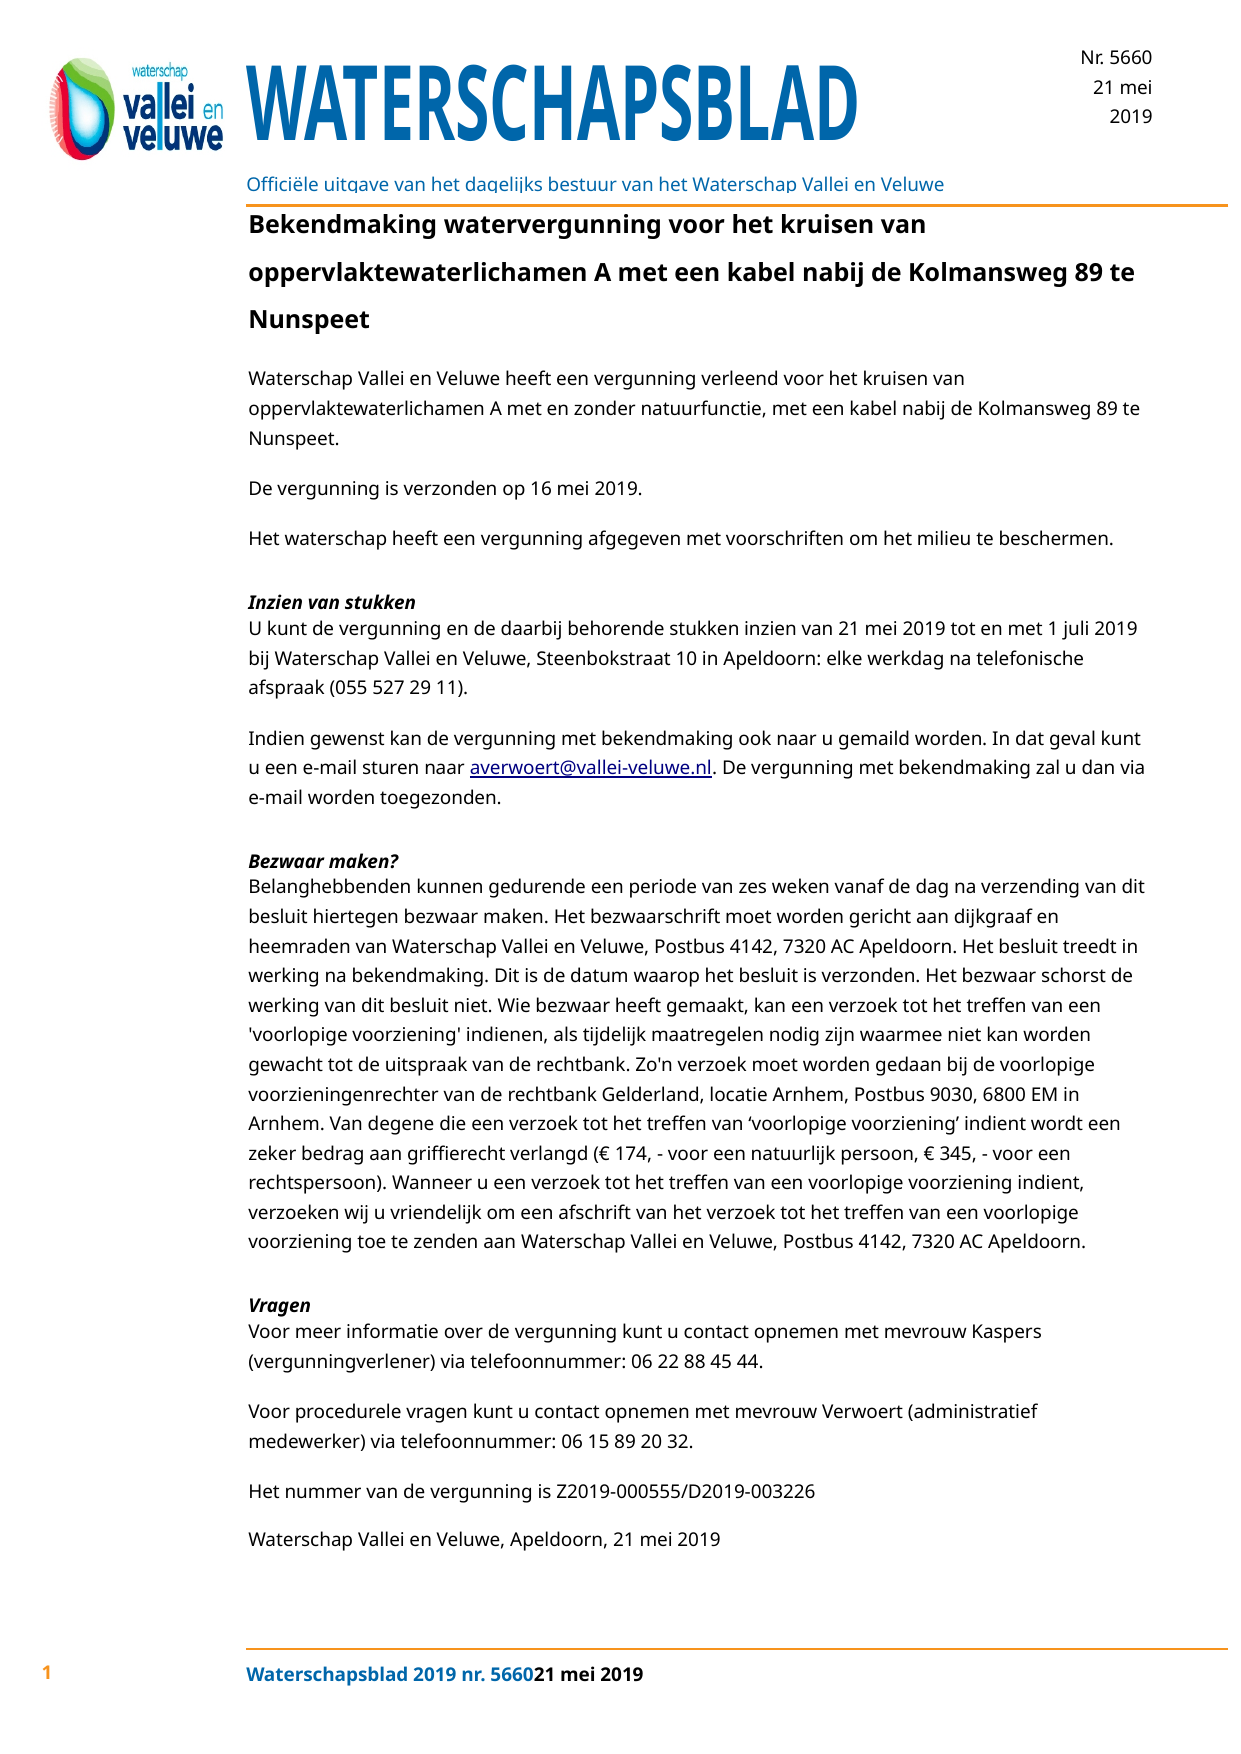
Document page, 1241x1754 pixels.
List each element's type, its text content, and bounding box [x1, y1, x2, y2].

text Voor meer informatie over de vergunning kunt u contact opnemen met mevrouw Kaspers (vergunningverlener) via telefoonnummer: 06 22 88 45 44. [248, 1318, 1152, 1374]
picture [41, 47, 231, 172]
text Vragen [248, 1293, 1152, 1318]
text Het waterschap heeft een vergunning afgegeven met voorschriften om het milieu te beschermen. [248, 526, 1152, 551]
text Waterschap Vallei en Veluwe heeft een vergunning verleend voor het kruisen van oppervlaktewaterlichamen A met en zonder natuurfunctie, met een kabel nabij de Kolmansweg 89 te Nunspeet. [248, 366, 1152, 450]
text Indien gewenst kan de vergunning met bekendmaking ook naar u gemaild worden. In dat geval kunt u een e-mail sturen naar averwoert@vallei-veluwe.nl. De vergunning met bekendmaking zal u dan via e-mail worden toegezonden. [248, 725, 1152, 810]
text Bezwaar maken? [248, 848, 1152, 874]
text Het nummer van de vergunning is Z2019-000555/D2019-003226 [248, 1478, 1152, 1504]
text Inzien van stukken [248, 589, 1152, 615]
text U kunt de vergunning en de daarbij behorende stukken inzien van 21 mei 2019 tot en met 1 juli 2019 bij Waterschap Vallei en Veluwe, Steenbokstraat 10 in Apeldoorn: elke werkdag na telefonische afspraak (055 527 29 11). [248, 615, 1152, 700]
text Waterschap Vallei en Veluwe, Apeldoorn, 21 mei 2019 [248, 1526, 1152, 1552]
text De vergunning is verzonden op 16 mei 2019. [248, 475, 1152, 501]
text Belanghebbenden kunnen gedurende een periode van zes weken vanaf de dag na verzending van dit besluit hiertegen bezwaar maken. Het bezwaarschrift moet worden gericht aan dijkgraaf en heemraden van Waterschap Vallei en Veluwe, Postbus 4142, 7320 AC Apeldoorn. Het besluit treedt in werking na bekendmaking. Dit is de datum waarop het besluit is verzonden. Het bezwaar schorst de werking van dit besluit niet. Wie bezwaar heeft gemaakt, kan een verzoek tot het treffen van een 'voorlopige voorziening' indienen, als tijdelijk maatregelen nodig zijn waarmee niet kan worden gewacht tot de uitspraak van de rechtbank. Zo'n verzoek moet worden gedaan bij de voorlopige voorzieningenrechter van de rechtbank Gelderland, locatie Arnhem, Postbus 9030, 6800 EM in Arnhem. Van degene die een verzoek tot het treffen van ‘voorlopige voorziening’ indient wordt een zeker bedrag aan griffierecht verlangd (€ 174, - voor een natuurlijk persoon, € 345, - voor een rechtspersoon). Wanneer u een verzoek tot het treffen van een voorlopige voorziening indient, verzoeken wij u vriendelijk om een afschrift van het verzoek tot het treffen van een voorlopige voorziening toe te zenden aan Waterschap Vallei en Veluwe, Postbus 4142, 7320 AC Apeldoorn. [248, 874, 1152, 1254]
text Bekendmaking watervergunning voor het kruisen van oppervlaktewaterlichamen A met een kabel nabij de Kolmansweg 89 te Nunspeet [248, 207, 1152, 336]
text Voor procedurele vragen kunt u contact opnemen met mevrouw Verwoert (administratief medewerker) via telefoonnummer: 06 15 89 20 32. [248, 1398, 1152, 1454]
